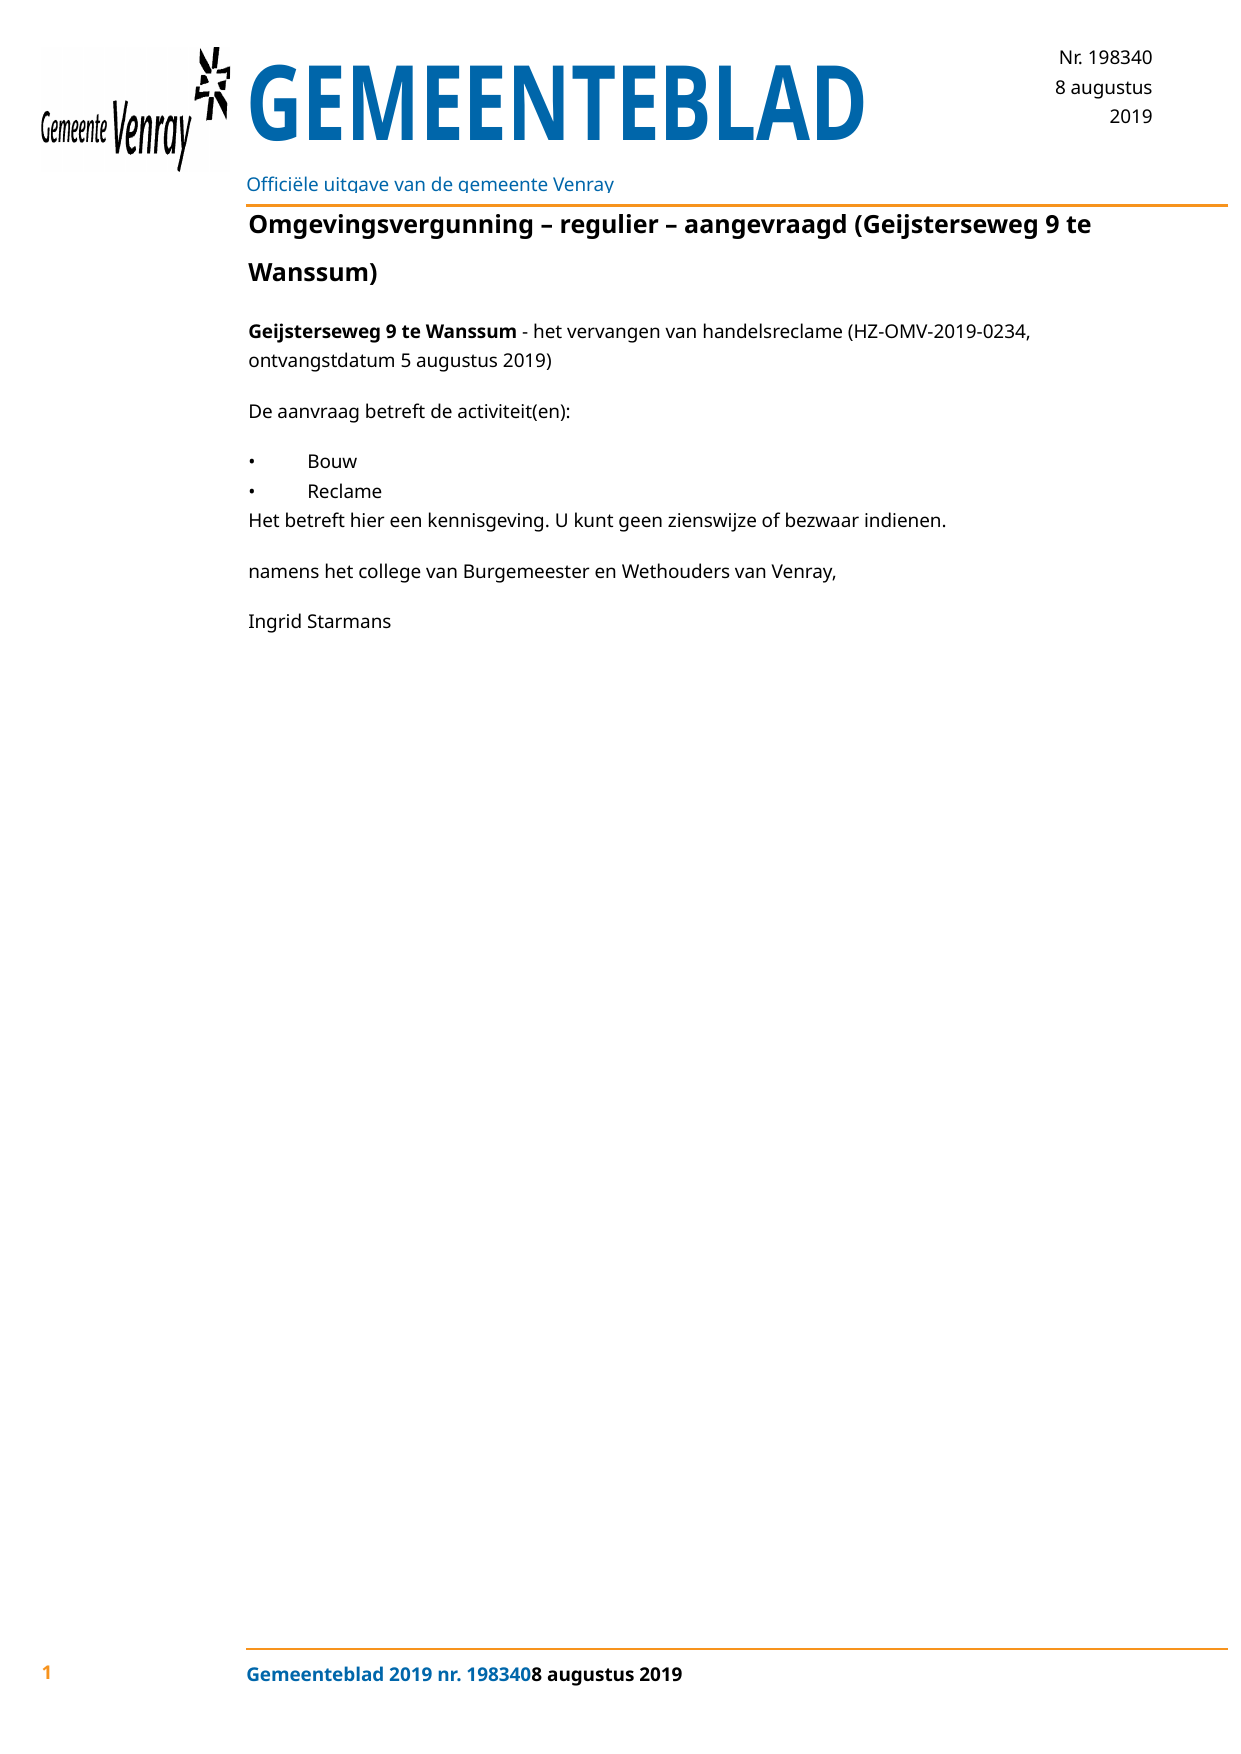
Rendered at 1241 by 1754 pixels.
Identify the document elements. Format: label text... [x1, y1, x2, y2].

text Ingrid Starmans [248, 608, 1152, 634]
list Reclame [248, 478, 1152, 504]
text Omgevingsvergunning – regulier – aangevraagd (Geijsterseweg 9 te Wanssum) [248, 207, 1152, 288]
picture [41, 47, 231, 172]
text De aanvraag betreft de activiteit(en): [248, 398, 1152, 424]
list Bouw [248, 448, 1152, 474]
text namens het college van Burgemeester en Wethouders van Venray, [248, 558, 1152, 584]
text Geijsterseweg 9 te Wanssum - het vervangen van handelsreclame (HZ-OMV-2019-0234, ontvangstdatum 5 augustus 2019) [248, 318, 1152, 373]
text Het betreft hier een kennisgeving. U kunt geen zienswijze of bezwaar indienen. [248, 507, 1152, 533]
